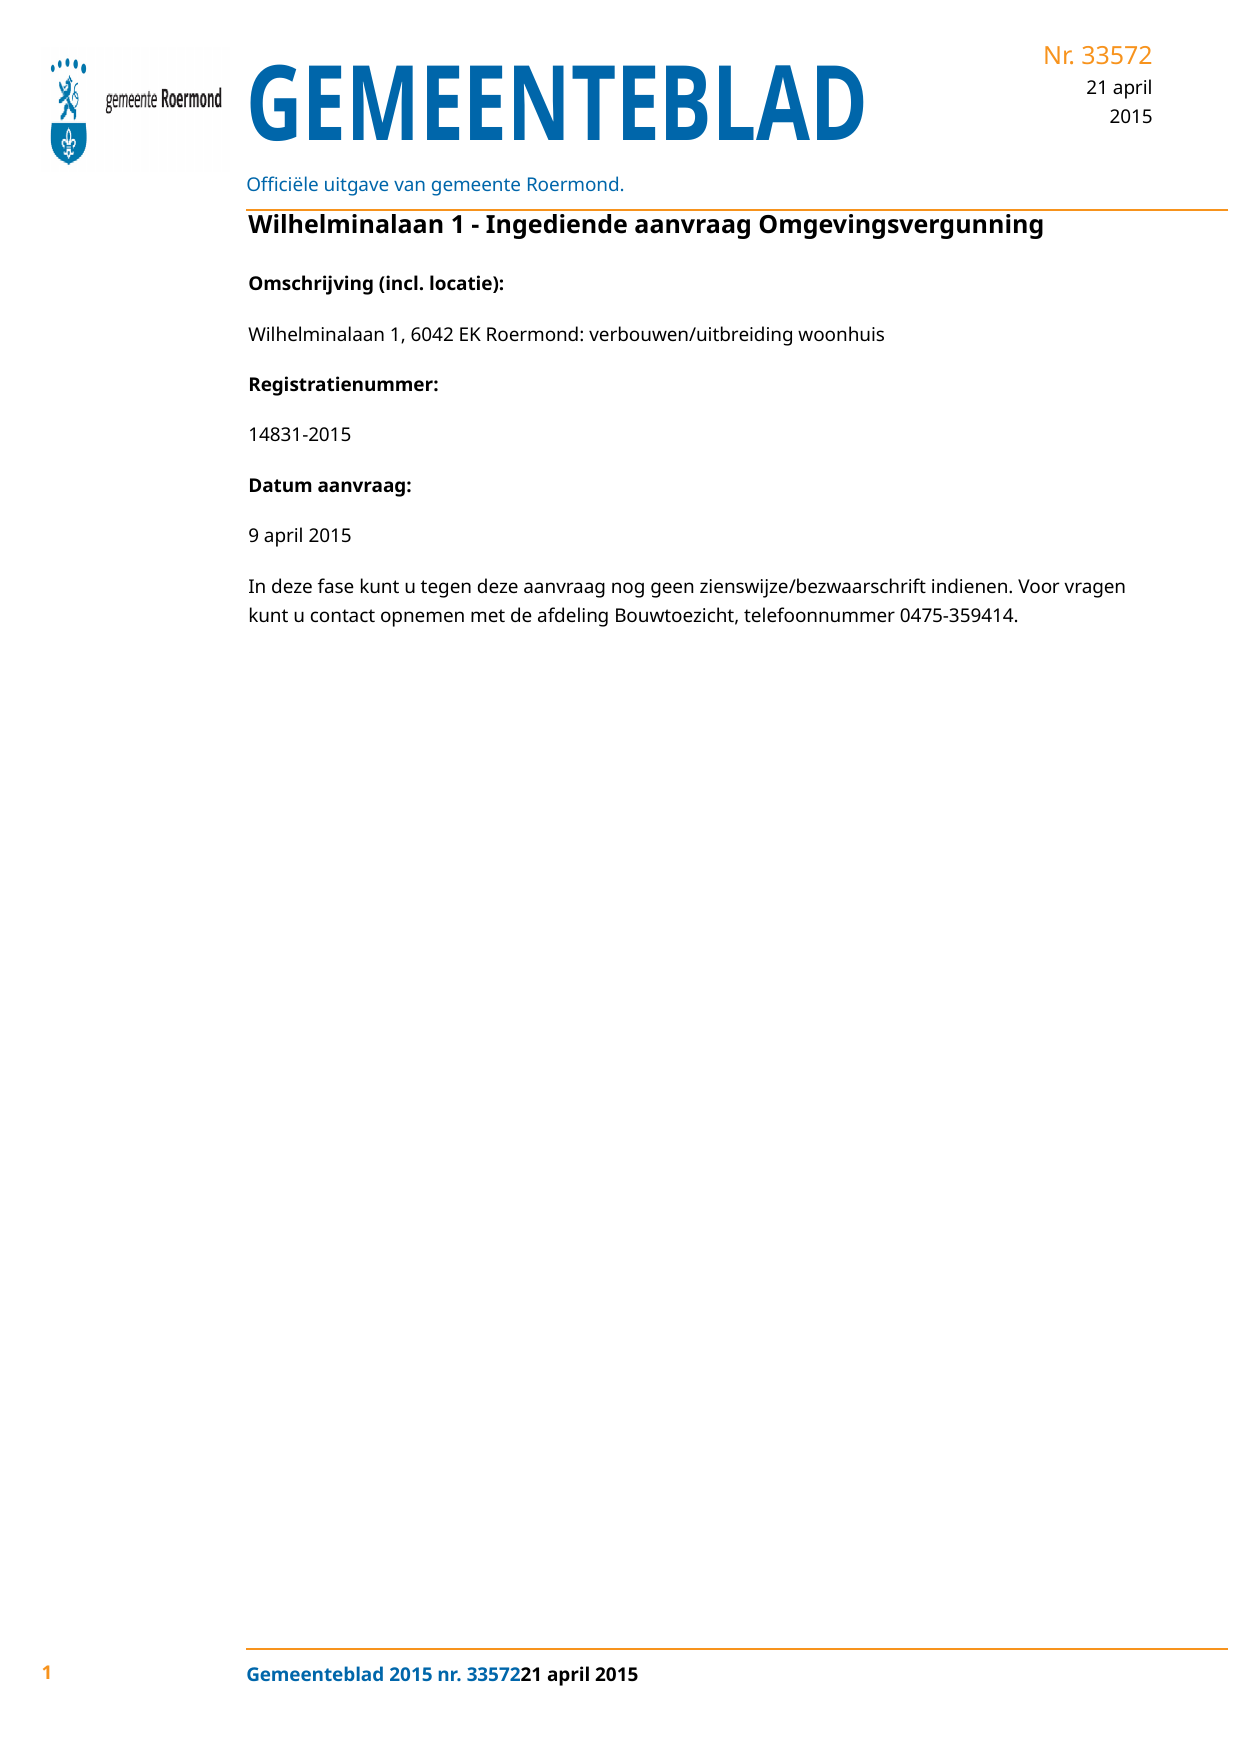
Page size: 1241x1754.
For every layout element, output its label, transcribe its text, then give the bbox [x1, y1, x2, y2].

picture [41, 47, 231, 172]
text Registratienummer: [248, 371, 1152, 397]
text Wilhelminalaan 1 - Ingediende aanvraag Omgevingsvergunning [248, 211, 1152, 241]
text 14831-2015 [248, 422, 1152, 447]
text 9 april 2015 [248, 522, 1152, 548]
text Datum aanvraag: [248, 472, 1152, 498]
text Wilhelminalaan 1, 6042 EK Roermond: verbouwen/uitbreiding woonhuis [248, 321, 1152, 346]
text In deze fase kunt u tegen deze aanvraag nog geen zienswijze/bezwaarschrift indienen. Voor vragen kunt u contact opnemen met de afdeling Bouwtoezicht, telefoonnummer 0475-359414. [248, 573, 1152, 628]
text Omschrijving (incl. locatie): [248, 270, 1152, 296]
